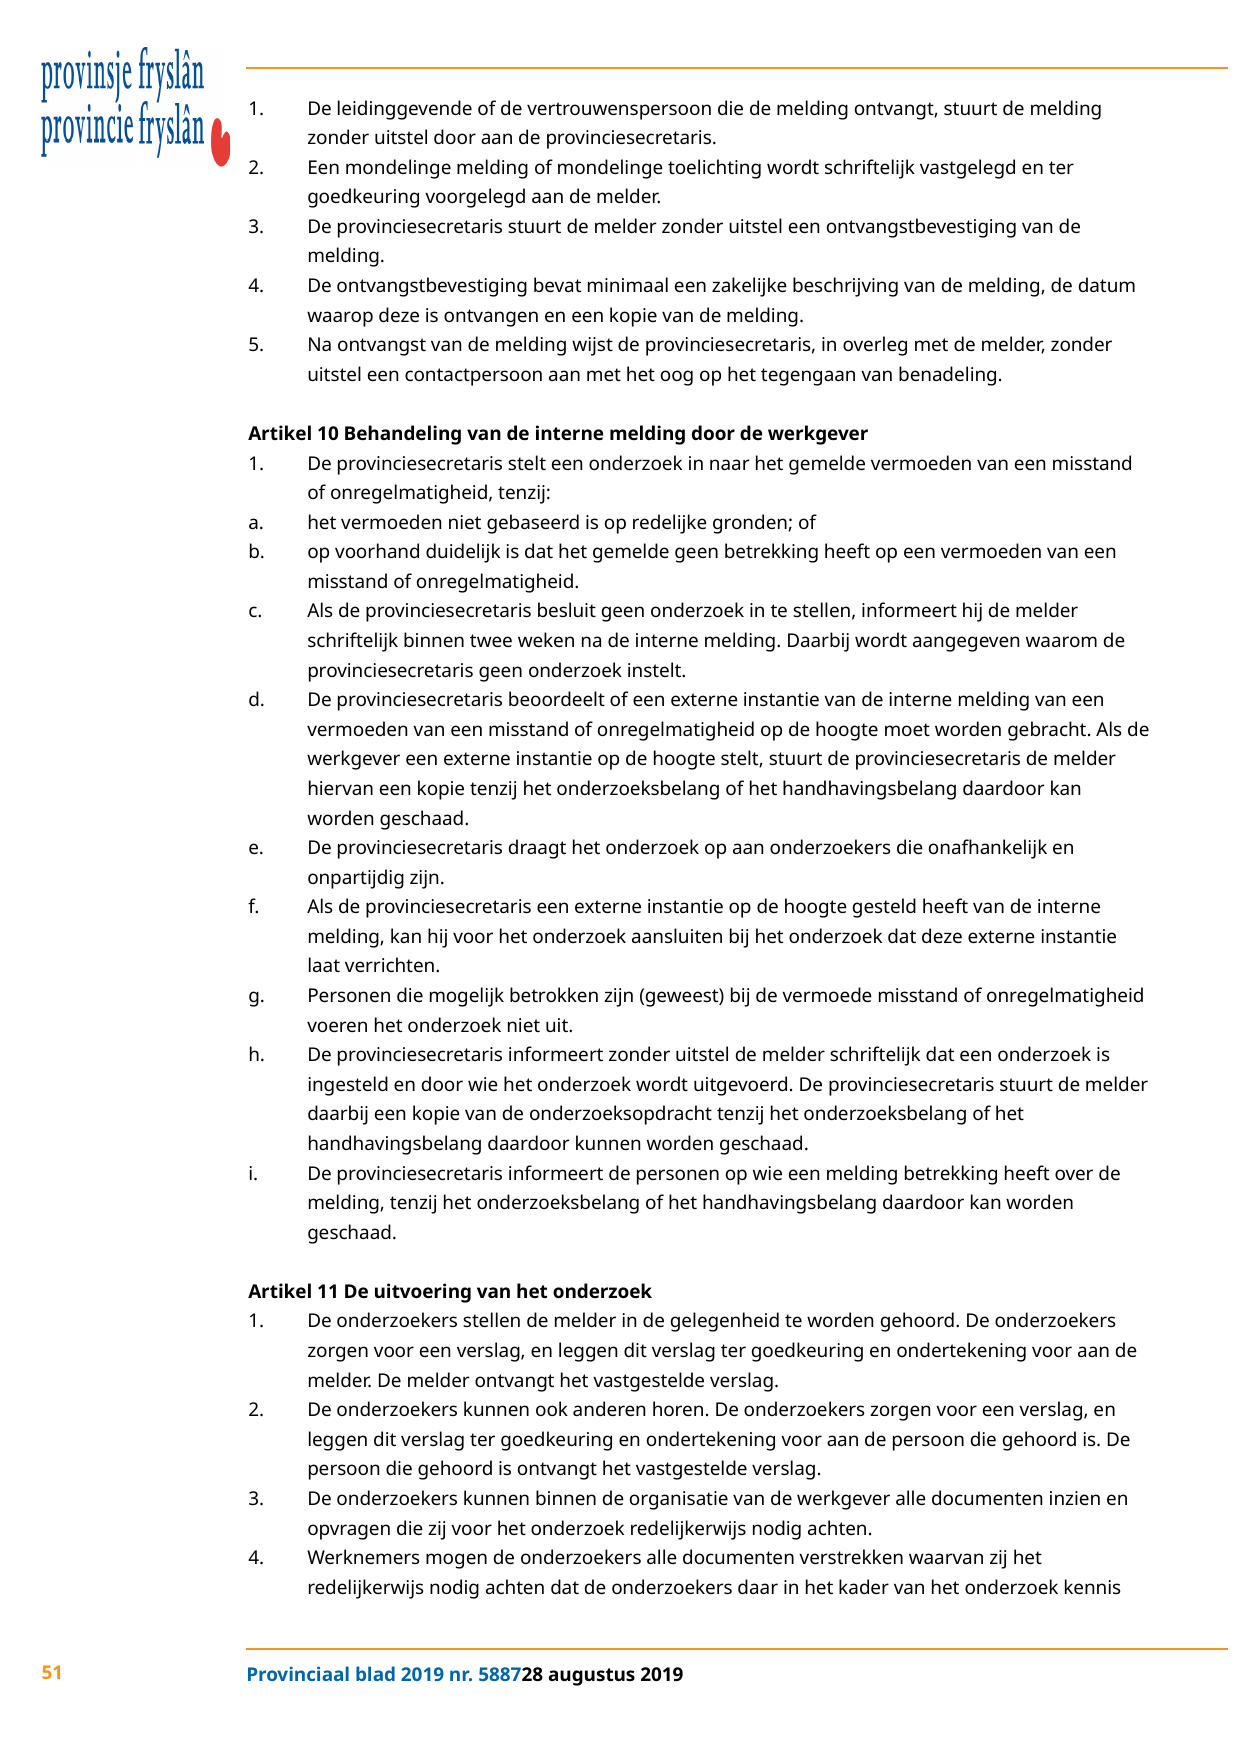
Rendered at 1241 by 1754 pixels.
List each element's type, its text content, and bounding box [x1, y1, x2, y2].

list Als de provinciesecretaris een externe instantie op de hoogte gesteld heeft van de interne melding, kan hij voor het onderzoek aansluiten bij het onderzoek dat deze externe instantie laat verrichten. [248, 893, 1152, 978]
list De provinciesecretaris beoordeelt of een externe instantie van de interne melding van een vermoeden van een misstand of onregelmatigheid op de hoogte moet worden gebracht. Als de werkgever een externe instantie op de hoogte stelt, stuurt de provinciesecretaris de melder hiervan een kopie tenzij het onderzoeksbelang of het handhavingsbelang daardoor kan worden geschaad. [248, 686, 1152, 831]
list De onderzoekers kunnen ook anderen horen. De onderzoekers zorgen voor een verslag, en leggen dit verslag ter goedkeuring en ondertekening voor aan de persoon die gehoord is. De persoon die gehoord is ontvangt het vastgestelde verslag. [248, 1396, 1152, 1481]
list De onderzoekers kunnen binnen de organisatie van de werkgever alle documenten inzien en opvragen die zij voor het onderzoek redelijkerwijs nodig achten. [248, 1485, 1152, 1541]
list De provinciesecretaris stuurt de melder zonder uitstel een ontvangstbevestiging van de melding. [248, 213, 1152, 268]
list Als de provinciesecretaris besluit geen onderzoek in te stellen, informeert hij de melder schriftelijk binnen twee weken na de interne melding. Daarbij wordt aangegeven waarom de provinciesecretaris geen onderzoek instelt. [248, 598, 1152, 683]
list De leidinggevende of de vertrouwenspersoon die de melding ontvangt, stuurt de melding zonder uitstel door aan de provinciesecretaris. [248, 95, 1152, 150]
list De onderzoekers stellen de melder in de gelegenheid te worden gehoord. De onderzoekers zorgen voor een verslag, en leggen dit verslag ter goedkeuring en ondertekening voor aan de melder. De melder ontvangt het vastgestelde verslag. [248, 1308, 1152, 1393]
list Personen die mogelijk betrokken zijn (geweest) bij de vermoede misstand of onregelmatigheid voeren het onderzoek niet uit. [248, 982, 1152, 1038]
list het vermoeden niet gebaseerd is op redelijke gronden; of [248, 509, 1152, 535]
list Werknemers mogen de onderzoekers alle documenten verstrekken waarvan zij het redelijkerwijs nodig achten dat de onderzoekers daar in het kader van het onderzoek kennis [248, 1544, 1152, 1600]
list De ontvangstbevestiging bevat minimaal een zakelijke beschrijving van de melding, de datum waarop deze is ontvangen en een kopie van de melding. [248, 272, 1152, 328]
list Na ontvangst van de melding wijst de provinciesecretaris, in overleg met de melder, zonder uitstel een contactpersoon aan met het oog op het tegengaan van benadeling. [248, 331, 1152, 387]
list De provinciesecretaris informeert zonder uitstel de melder schriftelijk dat een onderzoek is ingesteld en door wie het onderzoek wordt uitgevoerd. De provinciesecretaris stuurt de melder daarbij een kopie van de onderzoeksopdracht tenzij het onderzoeksbelang of het handhavingsbelang daardoor kunnen worden geschaad. [248, 1041, 1152, 1156]
list De provinciesecretaris stelt een onderzoek in naar het gemelde vermoeden van een misstand of onregelmatigheid, tenzij: [248, 450, 1152, 505]
list De provinciesecretaris draagt het onderzoek op aan onderzoekers die onafhankelijk en onpartijdig zijn. [248, 834, 1152, 890]
text Artikel 10 Behandeling van de interne melding door de werkgever [248, 420, 1152, 446]
list De provinciesecretaris informeert de personen op wie een melding betrekking heeft over de melding, tenzij het onderzoeksbelang of het handhavingsbelang daardoor kan worden geschaad. [248, 1160, 1152, 1245]
list Een mondelinge melding of mondelinge toelichting wordt schriftelijk vastgelegd en ter goedkeuring voorgelegd aan de melder. [248, 154, 1152, 209]
picture [41, 47, 231, 172]
text Artikel 11 De uitvoering van het onderzoek [248, 1278, 1152, 1304]
list op voorhand duidelijk is dat het gemelde geen betrekking heeft op een vermoeden van een misstand of onregelmatigheid. [248, 538, 1152, 594]
